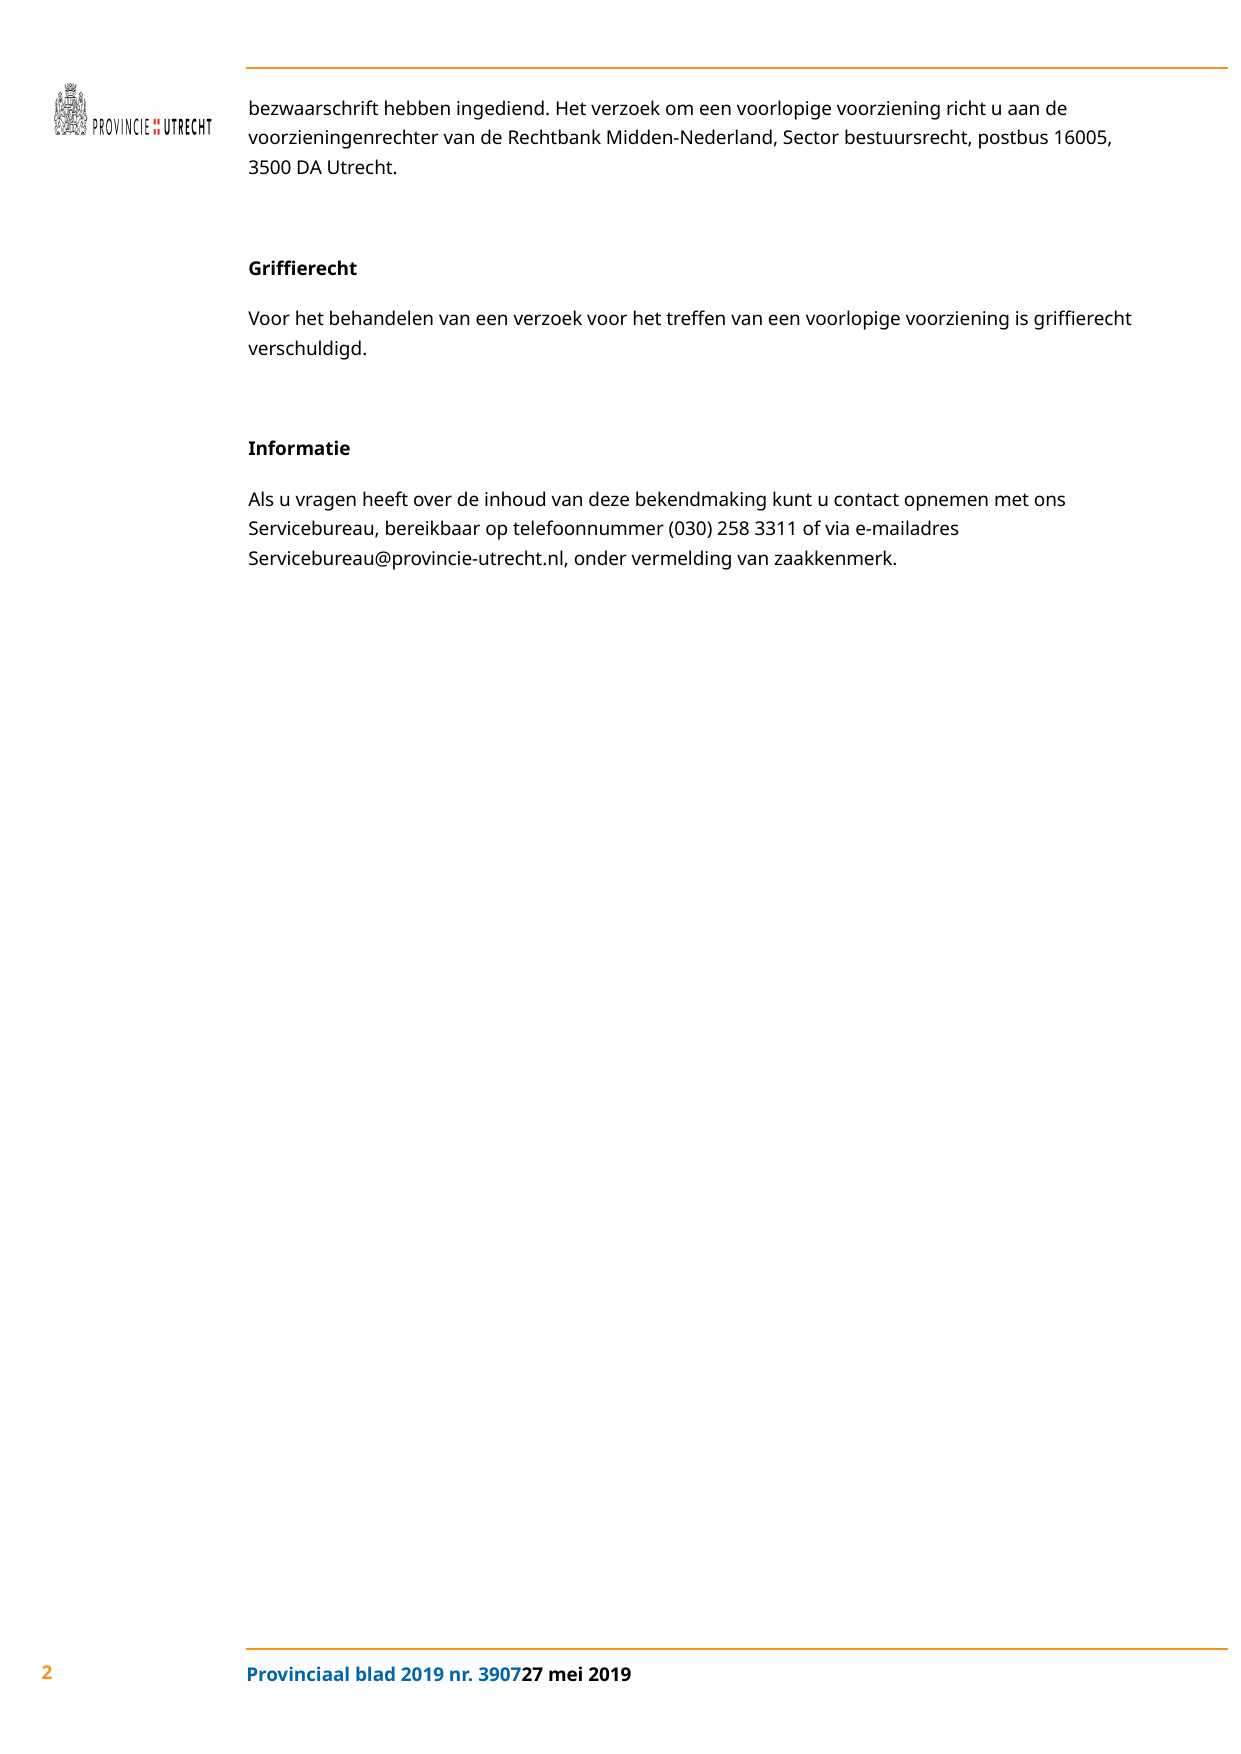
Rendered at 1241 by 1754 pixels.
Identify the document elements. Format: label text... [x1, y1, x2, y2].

text Griffierecht [248, 255, 1152, 281]
text Voor het behandelen van een verzoek voor het treffen van een voorlopige voorziening is griffierecht verschuldigd. [248, 305, 1152, 361]
picture [41, 47, 231, 172]
text bezwaarschrift hebben ingediend. Het verzoek om een voorlopige voorziening richt u aan de voorzieningenrechter van de Rechtbank Midden-Nederland, Sector bestuursrecht, postbus 16005, 3500 DA Utrecht. [248, 95, 1152, 180]
text Informatie [248, 436, 1152, 461]
text Als u vragen heeft over de inhoud van deze bekendmaking kunt u contact opnemen met ons Servicebureau, bereikbaar op telefoonnummer (030) 258 3311 of via e-mailadres Servicebureau@provincie-utrecht.nl, onder vermelding van zaakkenmerk. [248, 486, 1152, 571]
